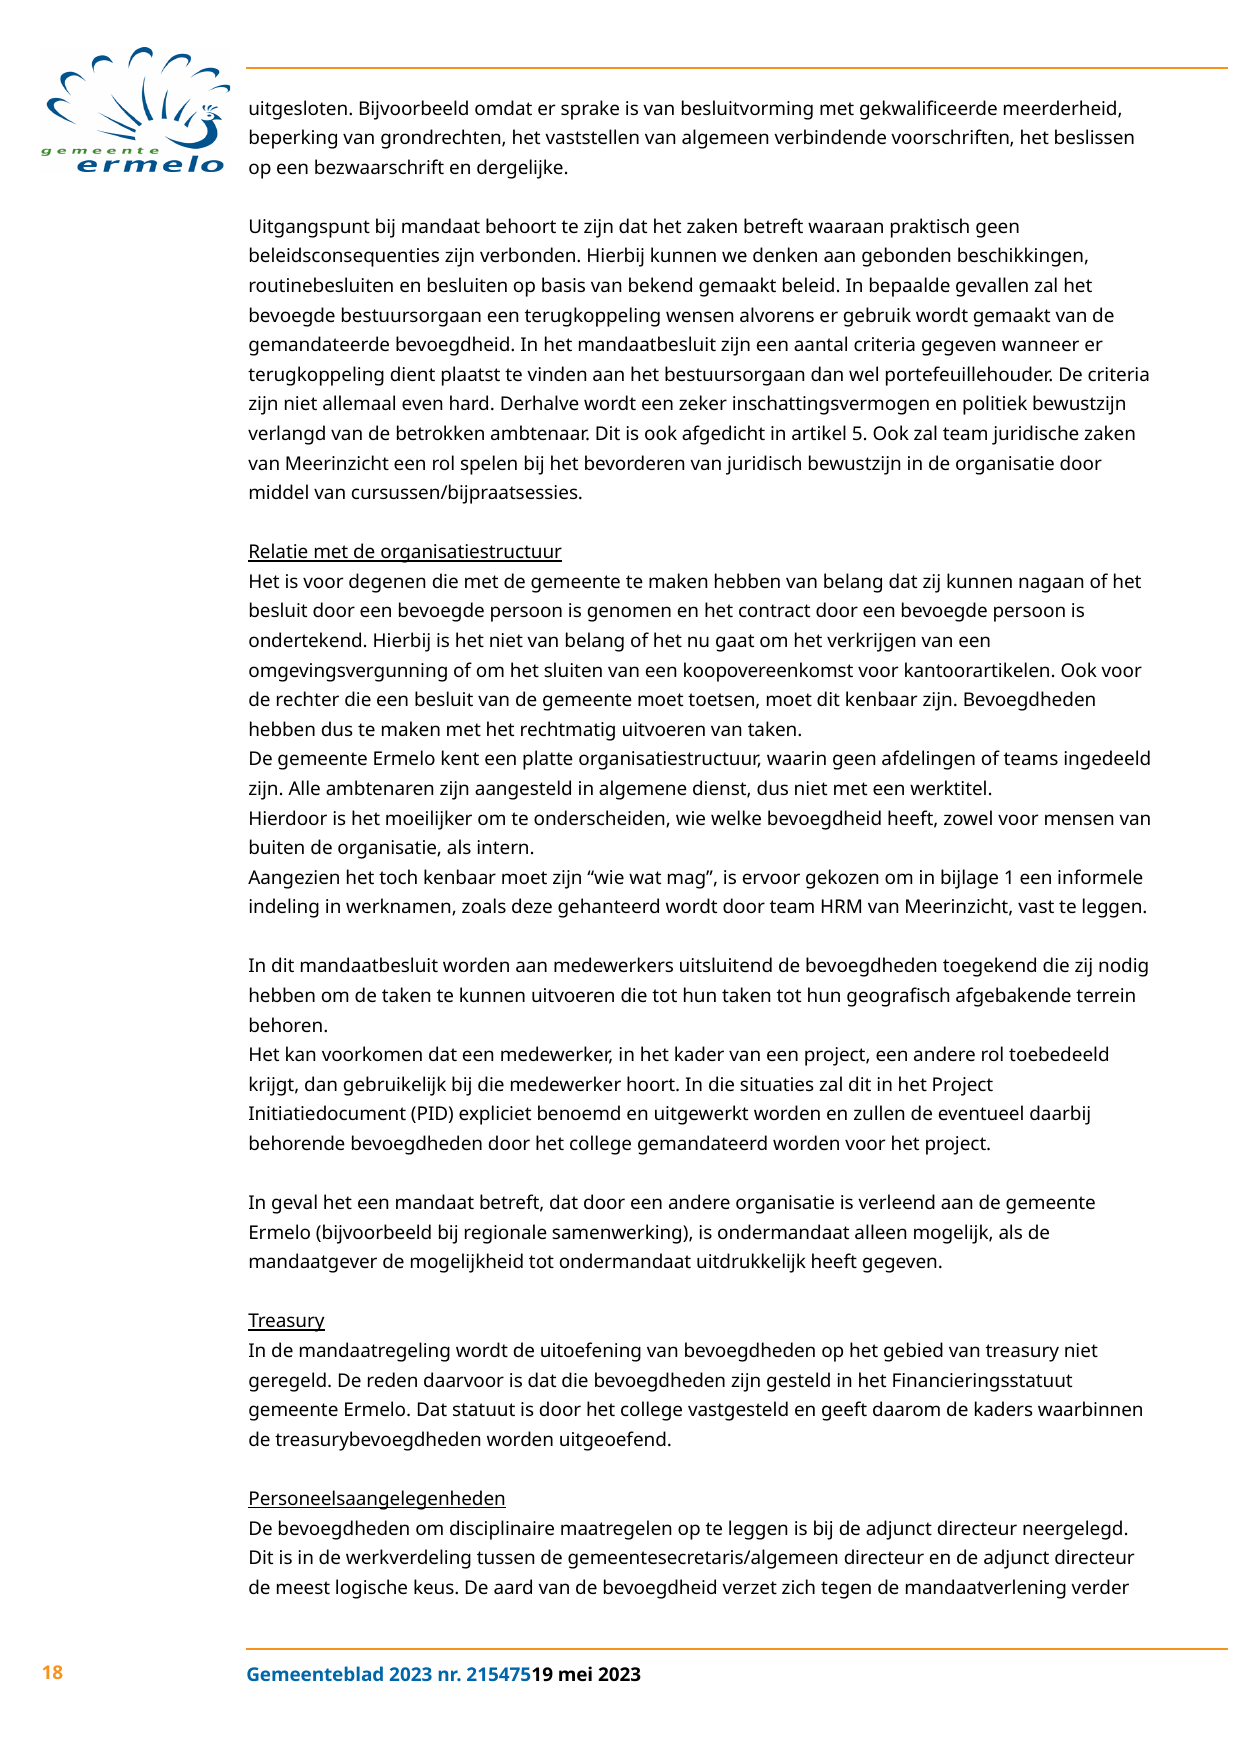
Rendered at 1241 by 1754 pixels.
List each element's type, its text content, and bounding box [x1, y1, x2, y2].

text Treasury [248, 1308, 1152, 1333]
text In de mandaatregeling wordt de uitoefening van bevoegdheden op het gebied van treasury niet geregeld. De reden daarvoor is dat die bevoegdheden zijn gesteld in het Financieringsstatuut gemeente Ermelo. Dat statuut is door het college vastgesteld en geeft daarom de kaders waarbinnen de treasurybevoegdheden worden uitgeoefend. [248, 1337, 1152, 1452]
text Relatie met de organisatiestructuur [248, 538, 1152, 564]
text In geval het een mandaat betreft, dat door een andere organisatie is verleend aan de gemeente Ermelo (bijvoorbeeld bij regionale samenwerking), is ondermandaat alleen mogelijk, als de mandaatgever de mogelijkheid tot ondermandaat uitdrukkelijk heeft gegeven. [248, 1189, 1152, 1274]
text De gemeente Ermelo kent een platte organisatiestructuur, waarin geen afdelingen of teams ingedeeld zijn. Alle ambtenaren zijn aangesteld in algemene dienst, dus niet met een werktitel. [248, 746, 1152, 801]
text Uitgangspunt bij mandaat behoort te zijn dat het zaken betreft waaraan praktisch geen beleidsconsequenties zijn verbonden. Hierbij kunnen we denken aan gebonden beschikkingen, routinebesluiten en besluiten op basis van bekend gemaakt beleid. In bepaalde gevallen zal het bevoegde bestuursorgaan een terugkoppeling wensen alvorens er gebruik wordt gemaakt van de gemandateerde bevoegdheid. In het mandaatbesluit zijn een aantal criteria gegeven wanneer er terugkoppeling dient plaatst te vinden aan het bestuursorgaan dan wel portefeuillehouder. De criteria zijn niet allemaal even hard. Derhalve wordt een zeker inschattingsvermogen en politiek bewustzijn verlangd van de betrokken ambtenaar. Dit is ook afgedicht in artikel 5. Ook zal team juridische zaken van Meerinzicht een rol spelen bij het bevorderen van juridisch bewustzijn in de organisatie door middel van cursussen/bijpraatsessies. [248, 213, 1152, 505]
text In dit mandaatbesluit worden aan medewerkers uitsluitend de bevoegdheden toegekend die zij nodig hebben om de taken te kunnen uitvoeren die tot hun taken tot hun geografisch afgebakende terrein behoren. [248, 953, 1152, 1038]
text De bevoegdheden om disciplinaire maatregelen op te leggen is bij de adjunct directeur neergelegd. Dit is in de werkverdeling tussen de gemeentesecretaris/algemeen directeur en de adjunct directeur de meest logische keus. De aard van de bevoegdheid verzet zich tegen de mandaatverlening verder [248, 1515, 1152, 1600]
text Hierdoor is het moeilijker om te onderscheiden, wie welke bevoegdheid heeft, zowel voor mensen van buiten de organisatie, als intern. [248, 805, 1152, 860]
text Het kan voorkomen dat een medewerker, in het kader van een project, een andere rol toebedeeld krijgt, dan gebruikelijk bij die medewerker hoort. In die situaties zal dit in het Project Initiatiedocument (PID) expliciet benoemd en uitgewerkt worden en zullen de eventueel daarbij behorende bevoegdheden door het college gemandateerd worden voor het project. [248, 1041, 1152, 1156]
picture [41, 47, 231, 172]
text Het is voor degenen die met de gemeente te maken hebben van belang dat zij kunnen nagaan of het besluit door een bevoegde persoon is genomen en het contract door een bevoegde persoon is ondertekend. Hierbij is het niet van belang of het nu gaat om het verkrijgen van een omgevingsvergunning of om het sluiten van een koopovereenkomst voor kantoorartikelen. Ook voor de rechter die een besluit van de gemeente moet toetsen, moet dit kenbaar zijn. Bevoegdheden hebben dus te maken met het rechtmatig uitvoeren van taken. [248, 568, 1152, 742]
text Aangezien het toch kenbaar moet zijn “wie wat mag”, is ervoor gekozen om in bijlage 1 een informele indeling in werknamen, zoals deze gehanteerd wordt door team HRM van Meerinzicht, vast te leggen. [248, 864, 1152, 919]
text uitgesloten. Bijvoorbeeld omdat er sprake is van besluitvorming met gekwalificeerde meerderheid, beperking van grondrechten, het vaststellen van algemeen verbindende voorschriften, het beslissen op een bezwaarschrift en dergelijke. [248, 95, 1152, 180]
text Personeelsaangelegenheden [248, 1485, 1152, 1511]
